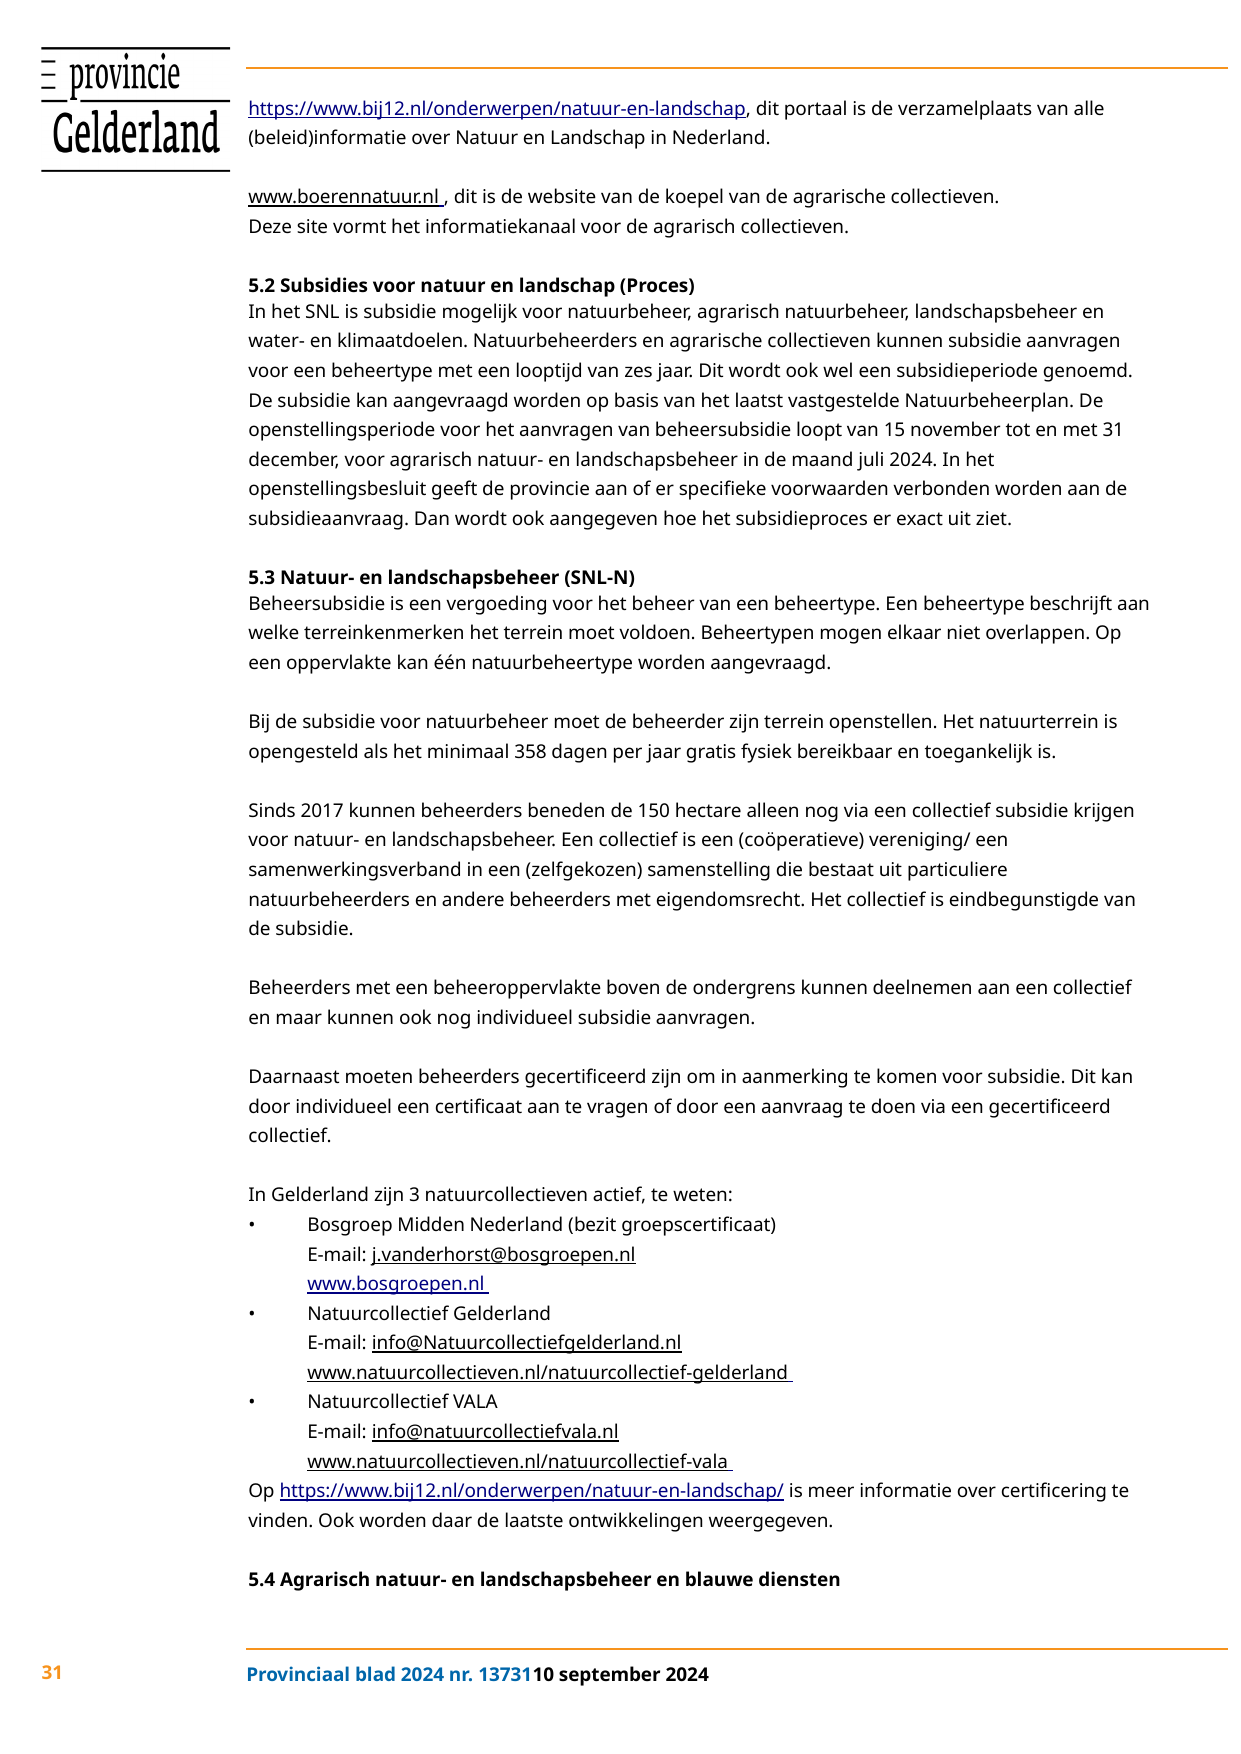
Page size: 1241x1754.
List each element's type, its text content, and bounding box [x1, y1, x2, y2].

list www.natuurcollectieven.nl/natuurcollectief-vala [248, 1448, 1152, 1474]
picture [41, 47, 231, 172]
text https://www.bij12.nl/onderwerpen/natuur-en-landschap, dit portaal is de verzamelplaats van alle (beleid)informatie over Natuur en Landschap in Nederland. [248, 95, 1152, 150]
list www.natuurcollectieven.nl/natuurcollectief-gelderland [248, 1359, 1152, 1385]
list Natuurcollectief Gelderland [248, 1300, 1152, 1326]
text Op https://www.bij12.nl/onderwerpen/natuur-en-landschap/ is meer informatie over certificering te vinden. Ook worden daar de laatste ontwikkelingen weergegeven. [248, 1477, 1152, 1533]
text 5.3 Natuur- en landschapsbeheer (SNL-N) [248, 564, 1152, 590]
text In Gelderland zijn 3 natuurcollectieven actief, te weten: [248, 1182, 1152, 1207]
list E-mail: j.vanderhorst@bosgroepen.nl [248, 1241, 1152, 1267]
text Deze site vormt het informatiekanaal voor de agrarisch collectieven. [248, 213, 1152, 239]
list Natuurcollectief VALA [248, 1389, 1152, 1414]
list www.bosgroepen.nl [248, 1270, 1152, 1296]
text Beheersubsidie is een vergoeding voor het beheer van een beheertype. Een beheertype beschrijft aan welke terreinkenmerken het terrein moet voldoen. Beheertypen mogen elkaar niet overlappen. Op een oppervlakte kan één natuurbeheertype worden aangevraagd. [248, 590, 1152, 675]
text www.boerennatuur.nl , dit is de website van de koepel van de agrarische collectieven. [248, 183, 1152, 209]
list Bosgroep Midden Nederland (bezit groepscertificaat) [248, 1211, 1152, 1237]
text In het SNL is subsidie mogelijk voor natuurbeheer, agrarisch natuurbeheer, landschapsbeheer en water- en klimaatdoelen. Natuurbeheerders en agrarische collectieven kunnen subsidie aanvragen voor een beheertype met een looptijd van zes jaar. Dit wordt ook wel een subsidieperiode genoemd. De subsidie kan aangevraagd worden op basis van het laatst vastgestelde Natuurbeheerplan. De openstellingsperiode voor het aanvragen van beheersubsidie loopt van 15 november tot en met 31 december, voor agrarisch natuur- en landschapsbeheer in de maand juli 2024. In het openstellingsbesluit geeft de provincie aan of er specifieke voorwaarden verbonden worden aan de subsidieaanvraag. Dan wordt ook aangegeven hoe het subsidieproces er exact uit ziet. [248, 298, 1152, 531]
text Sinds 2017 kunnen beheerders beneden de 150 hectare alleen nog via een collectief subsidie krijgen voor natuur- en landschapsbeheer. Een collectief is een (coöperatieve) vereniging/ een samenwerkingsverband in een (zelfgekozen) samenstelling die bestaat uit particuliere natuurbeheerders en andere beheerders met eigendomsrecht. Het collectief is eindbegunstigde van de subsidie. [248, 797, 1152, 941]
text Bij de subsidie voor natuurbeheer moet de beheerder zijn terrein openstellen. Het natuurterrein is opengesteld als het minimaal 358 dagen per jaar gratis fysiek bereikbaar en toegankelijk is. [248, 708, 1152, 764]
text 5.2 Subsidies voor natuur en landschap (Proces) [248, 272, 1152, 298]
list E-mail: info@Natuurcollectiefgelderland.nl [248, 1329, 1152, 1355]
list E-mail: info@natuurcollectiefvala.nl [248, 1418, 1152, 1444]
text Daarnaast moeten beheerders gecertificeerd zijn om in aanmerking te komen voor subsidie. Dit kan door individueel een certificaat aan te vragen of door een aanvraag te doen via een gecertificeerd collectief. [248, 1063, 1152, 1148]
text 5.4 Agrarisch natuur- en landschapsbeheer en blauwe diensten [248, 1566, 1152, 1592]
text Beheerders met een beheeroppervlakte boven de ondergrens kunnen deelnemen aan een collectief en maar kunnen ook nog individueel subsidie aanvragen. [248, 974, 1152, 1030]
